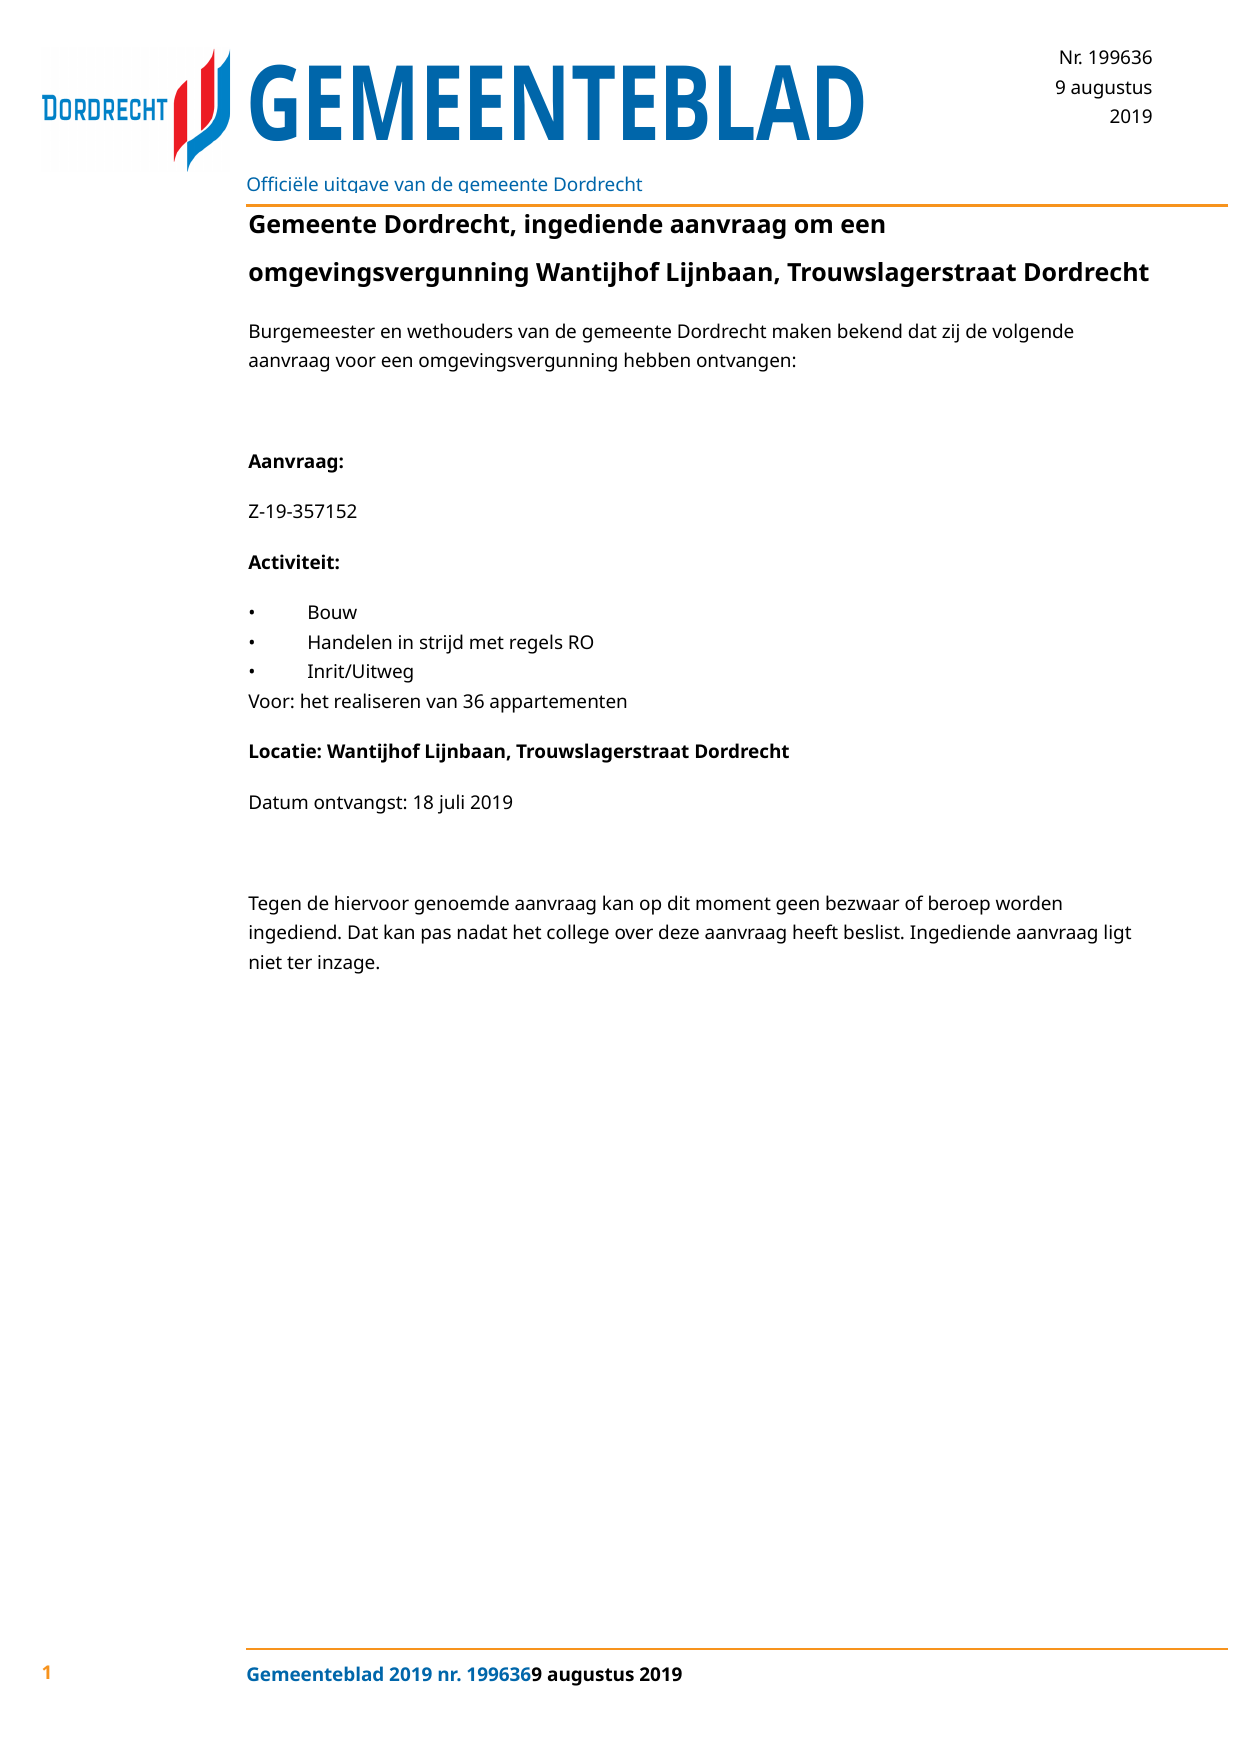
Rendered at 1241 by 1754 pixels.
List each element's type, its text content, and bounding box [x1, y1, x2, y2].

picture [41, 47, 231, 172]
text Datum ontvangst: 18 juli 2019 [248, 789, 1152, 815]
text Activiteit: [248, 549, 1152, 575]
text Tegen de hiervoor genoemde aanvraag kan op dit moment geen bezwaar of beroep worden ingediend. Dat kan pas nadat het college over deze aanvraag heeft beslist. Ingediende aanvraag ligt niet ter inzage. [248, 890, 1152, 975]
list Inrit/Uitweg [248, 659, 1152, 684]
list Handelen in strijd met regels RO [248, 629, 1152, 655]
text Burgemeester en wethouders van de gemeente Dordrecht maken bekend dat zij de volgende aanvraag voor een omgevingsvergunning hebben ontvangen: [248, 318, 1152, 373]
text Z-19-357152 [248, 499, 1152, 524]
text Locatie: Wantijhof Lijnbaan, Trouwslagerstraat Dordrecht [248, 739, 1152, 764]
text Gemeente Dordrecht, ingediende aanvraag om een omgevingsvergunning Wantijhof Lijnbaan, Trouwslagerstraat Dordrecht [248, 207, 1152, 288]
list Bouw [248, 599, 1152, 625]
text Aanvraag: [248, 448, 1152, 474]
text Voor: het realiseren van 36 appartementen [248, 688, 1152, 714]
